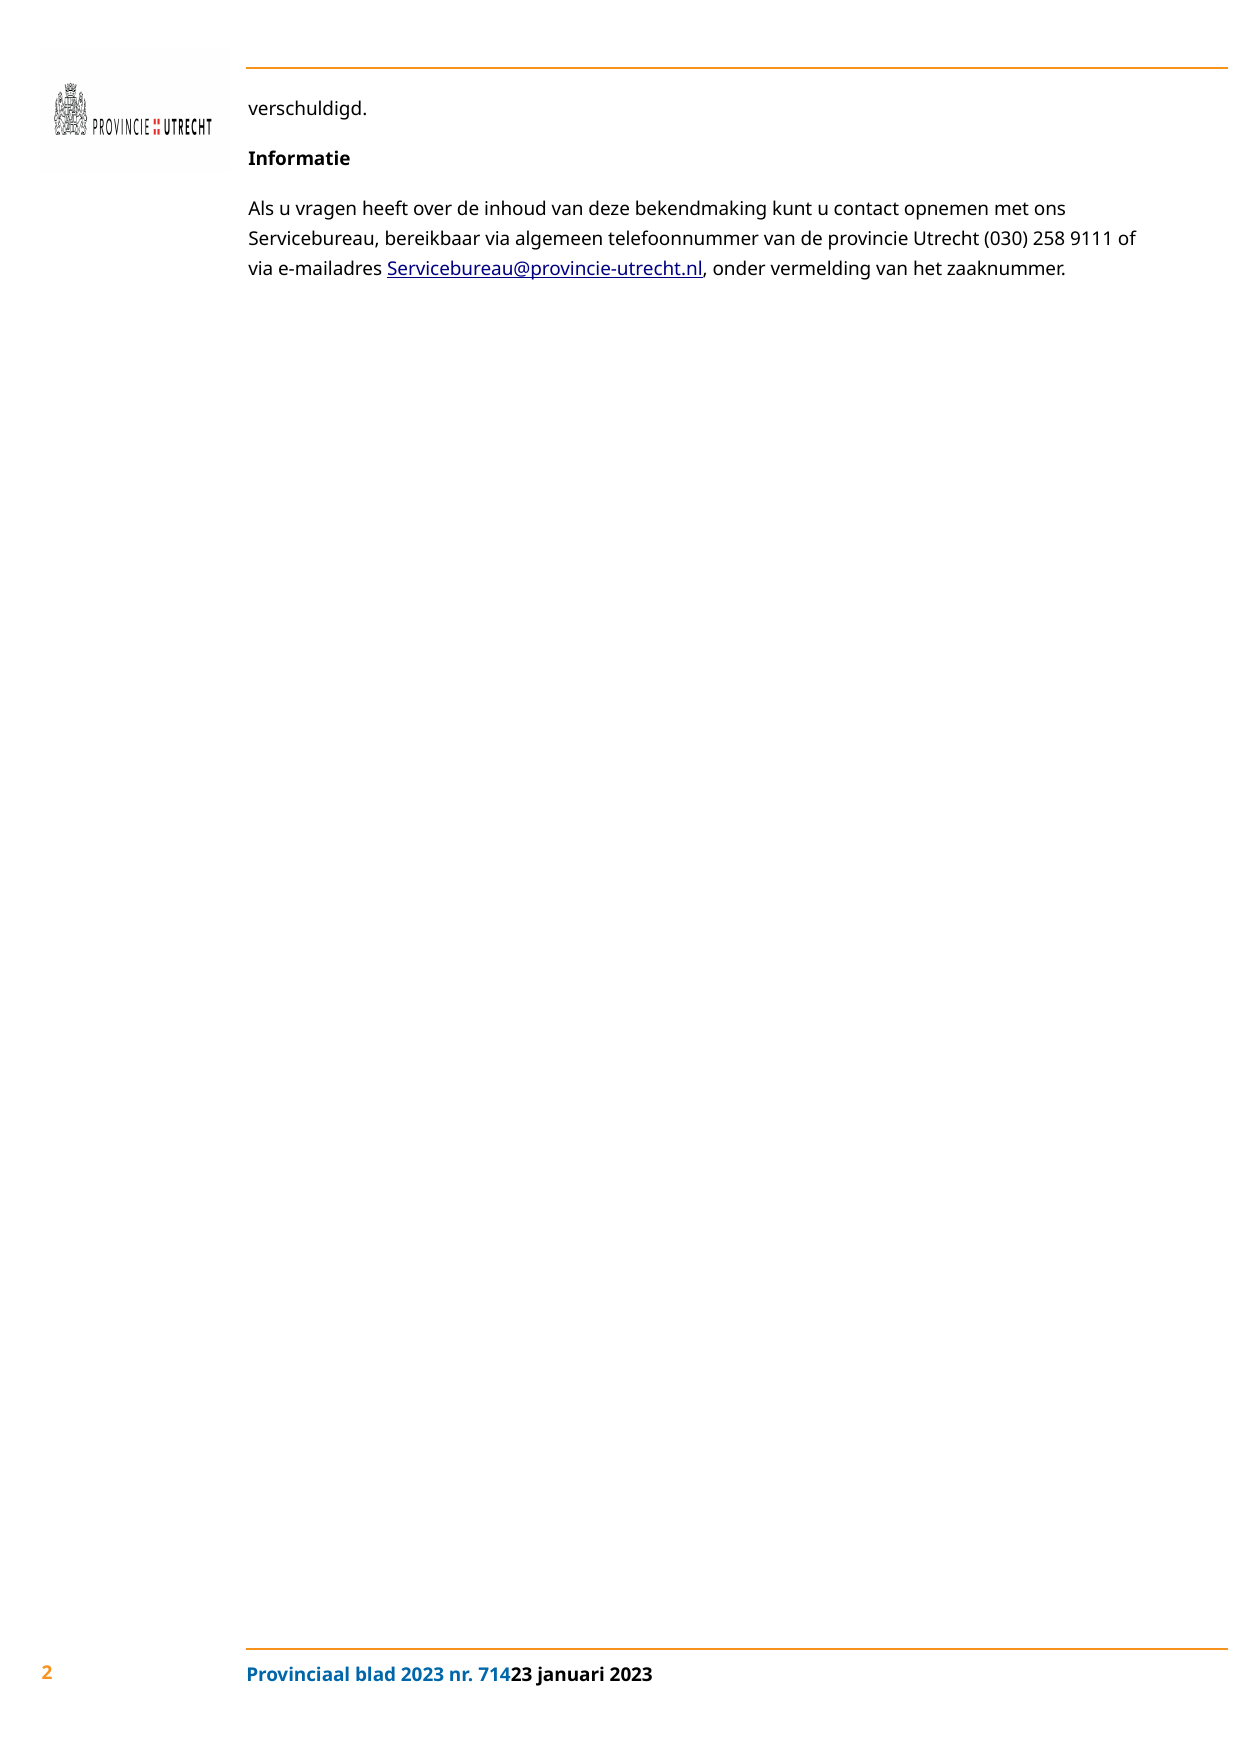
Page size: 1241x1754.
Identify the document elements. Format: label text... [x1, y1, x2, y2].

text Als u vragen heeft over de inhoud van deze bekendmaking kunt u contact opnemen met ons Servicebureau, bereikbaar via algemeen telefoonnummer van de provincie Utrecht (030) 258 9111 of via e-mailadres Servicebureau@provincie-utrecht.nl, onder vermelding van het zaaknummer. [248, 196, 1152, 281]
text verschuldigd. [248, 95, 1152, 121]
text Informatie [248, 145, 1152, 171]
picture [41, 47, 231, 172]
